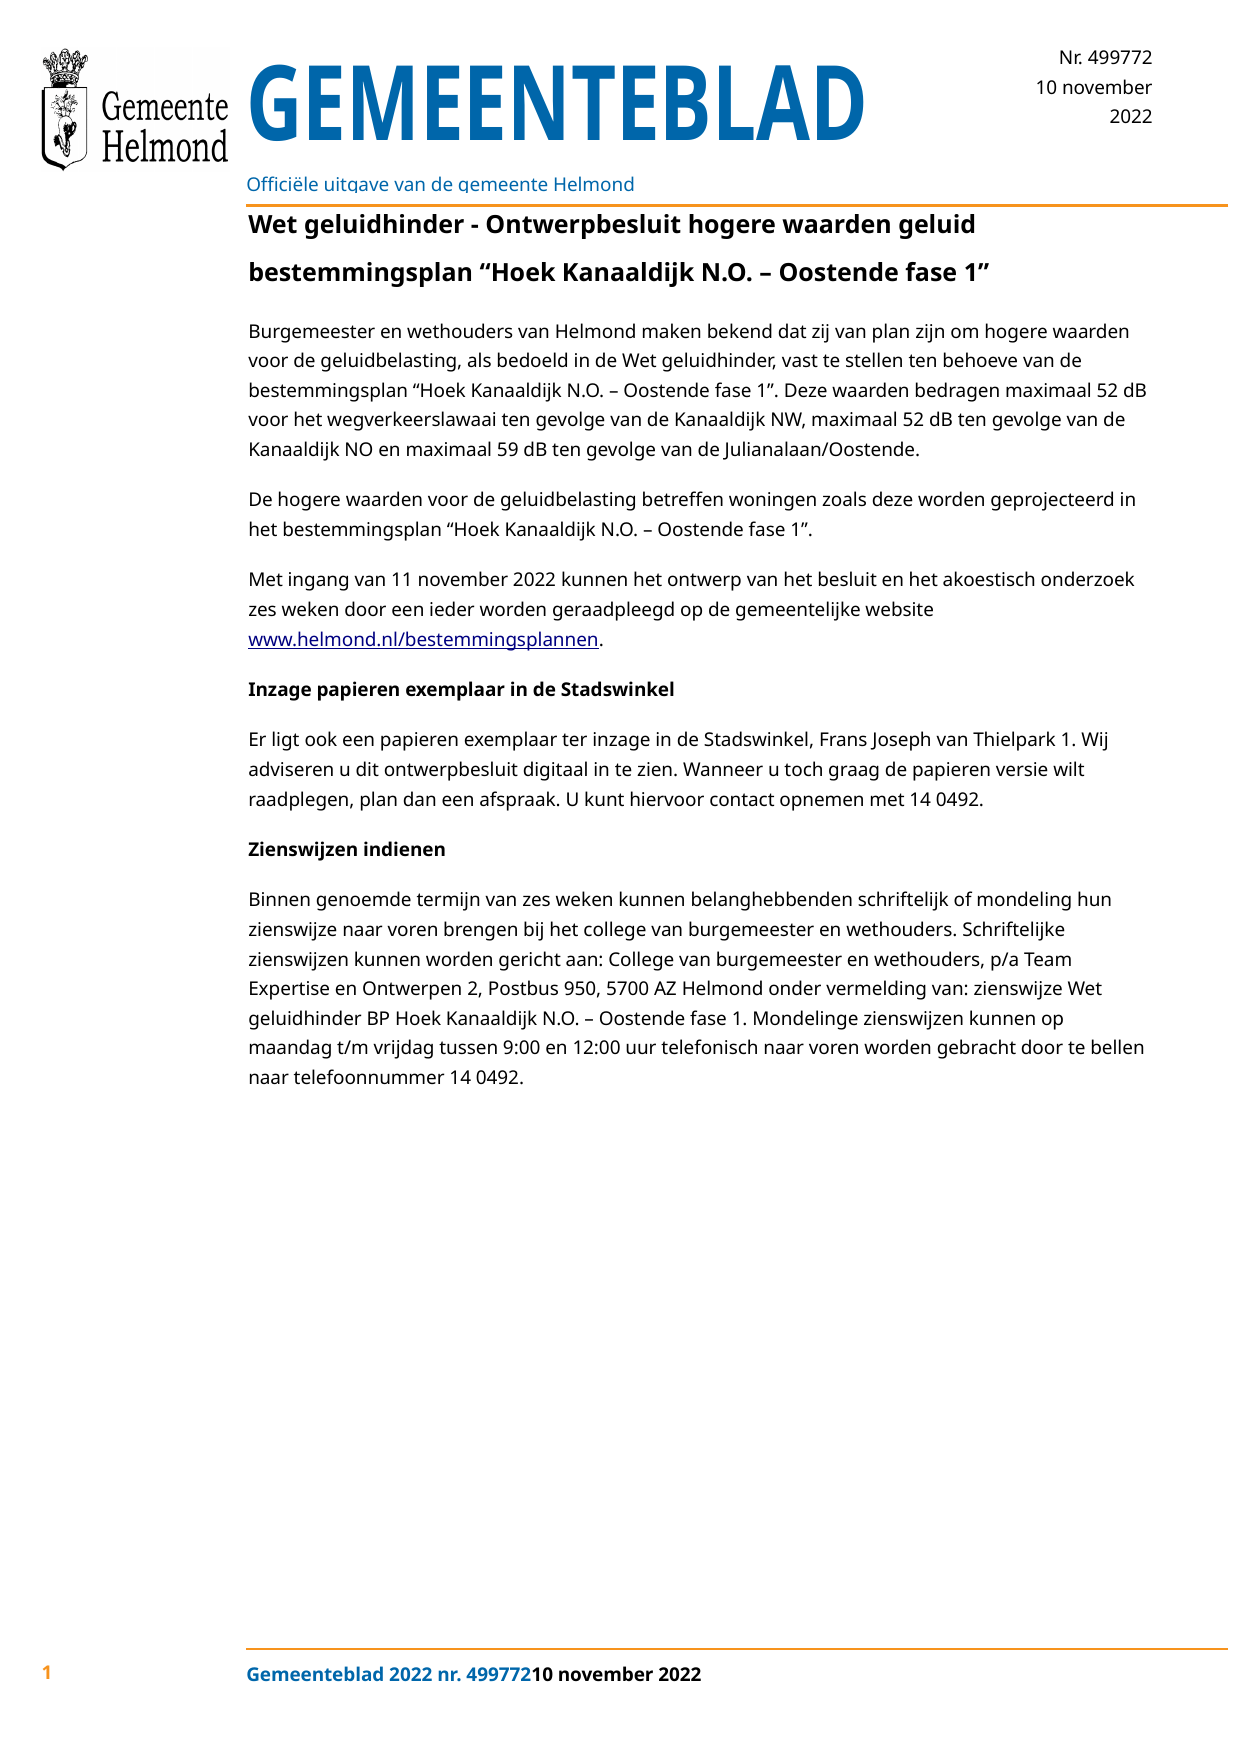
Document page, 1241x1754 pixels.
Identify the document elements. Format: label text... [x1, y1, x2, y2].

text Burgemeester en wethouders van Helmond maken bekend dat zij van plan zijn om hogere waarden voor de geluidbelasting, als bedoeld in de Wet geluidhinder, vast te stellen ten behoeve van de bestemmingsplan “Hoek Kanaaldijk N.O. – Oostende fase 1”. Deze waarden bedragen maximaal 52 dB voor het wegverkeerslawaai ten gevolge van de Kanaaldijk NW, maximaal 52 dB ten gevolge van de Kanaaldijk NO en maximaal 59 dB ten gevolge van de Julianalaan/Oostende. [248, 318, 1152, 462]
text De hogere waarden voor de geluidbelasting betreffen woningen zoals deze worden geprojecteerd in het bestemmingsplan “Hoek Kanaaldijk N.O. – Oostende fase 1”. [248, 487, 1152, 542]
text Er ligt ook een papieren exemplaar ter inzage in de Stadswinkel, Frans Joseph van Thielpark 1. Wij adviseren u dit ontwerpbesluit digitaal in te zien. Wanneer u toch graag de papieren versie wilt raadplegen, plan dan een afspraak. U kunt hiervoor contact opnemen met 14 0492. [248, 727, 1152, 812]
text Binnen genoemde termijn van zes weken kunnen belanghebbenden schriftelijk of mondeling hun zienswijze naar voren brengen bij het college van burgemeester en wethouders. Schriftelijke zienswijzen kunnen worden gericht aan: College van burgemeester en wethouders, p/a Team Expertise en Ontwerpen 2, Postbus 950, 5700 AZ Helmond onder vermelding van: zienswijze Wet geluidhinder BP Hoek Kanaaldijk N.O. – Oostende fase 1. Mondelinge zienswijzen kunnen op maandag t/m vrijdag tussen 9:00 en 12:00 uur telefonisch naar voren worden gebracht door te bellen naar telefoonnummer 14 0492. [248, 887, 1152, 1090]
text Met ingang van 11 november 2022 kunnen het ontwerp van het besluit en het akoestisch onderzoek zes weken door een ieder worden geraadpleegd op de gemeentelijke website www.helmond.nl/bestemmingsplannen. [248, 567, 1152, 652]
picture [41, 47, 231, 172]
text Wet geluidhinder - Ontwerpbesluit hogere waarden geluid bestemmingsplan “Hoek Kanaaldijk N.O. – Oostende fase 1” [248, 207, 1152, 288]
text Inzage papieren exemplaar in de Stadswinkel [248, 676, 1152, 702]
text Zienswijzen indienen [248, 836, 1152, 862]
